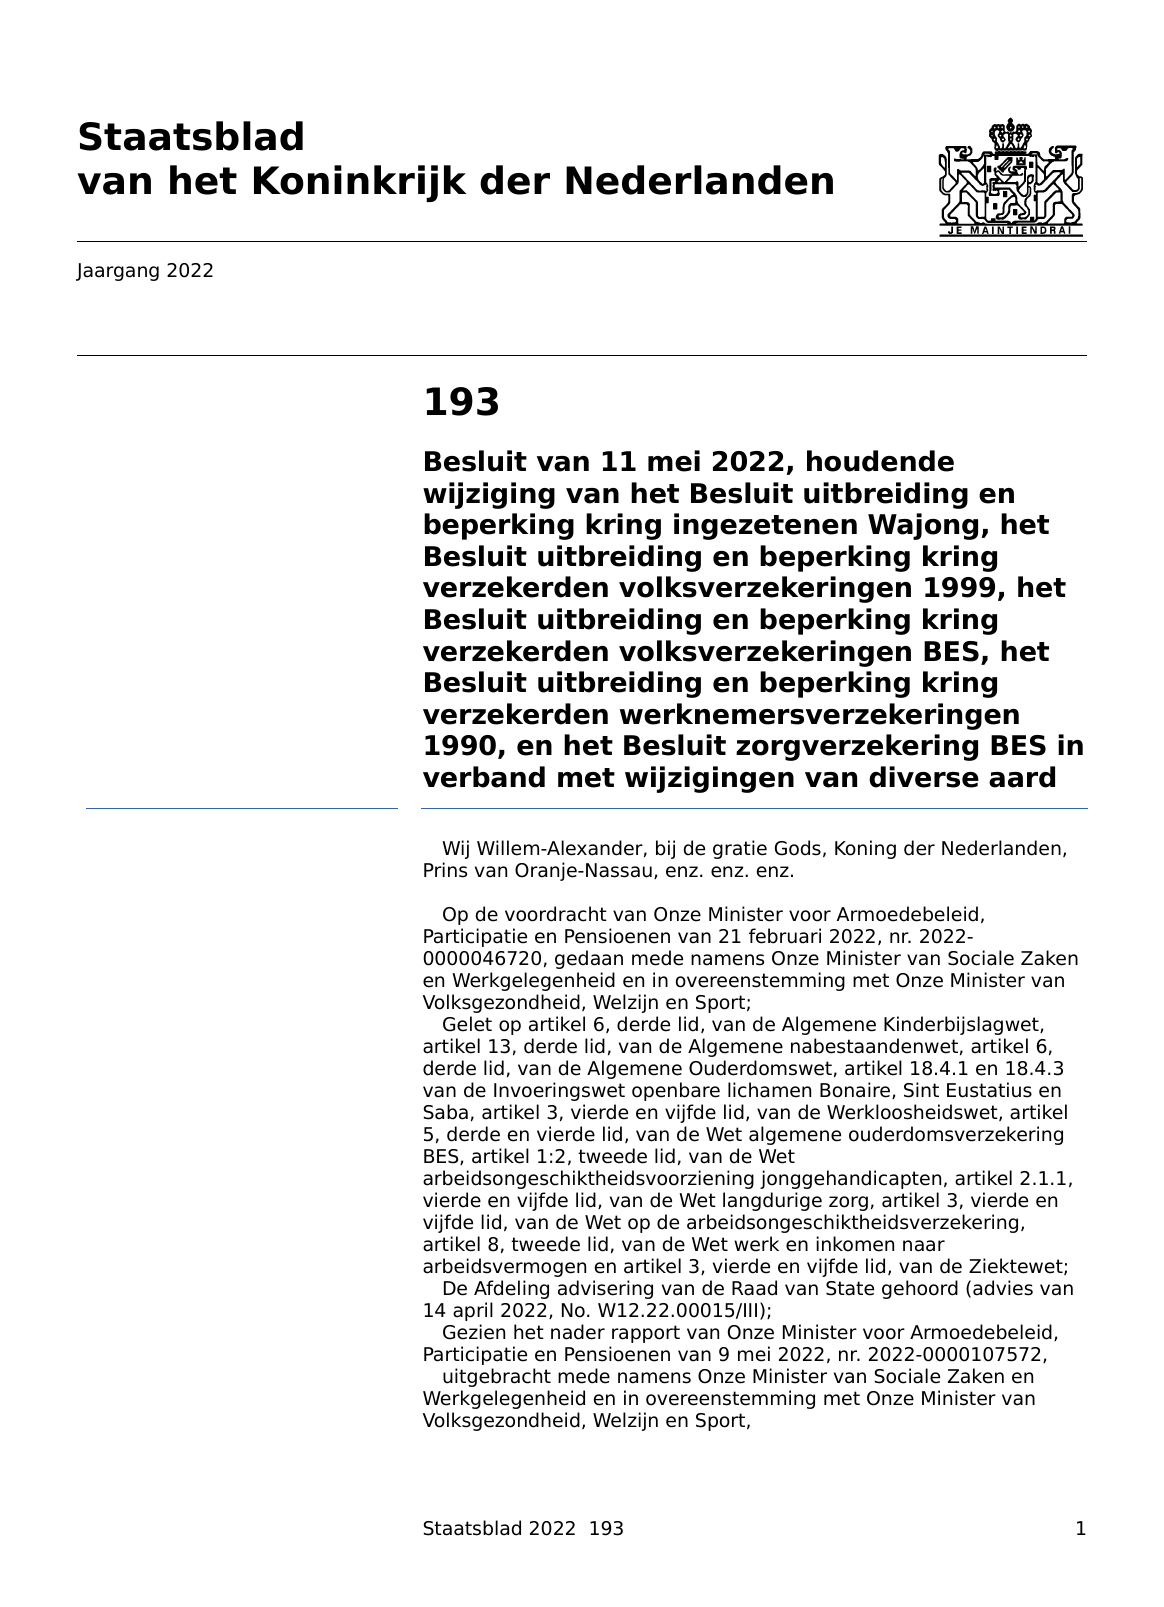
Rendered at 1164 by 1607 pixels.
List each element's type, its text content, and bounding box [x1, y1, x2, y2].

table_header [886, 100, 1087, 241]
subtitle 193 [422, 381, 1087, 424]
text Besluit van 11 mei 2022, houdende wijziging van het Besluit uitbreiding en beperking kring ingezetenen Wajong, het Besluit uitbreiding en beperking kring verzekerden volksverzekeringen 1999, het Besluit uitbreiding en beperking kring verzekerden volksverzekeringen BES, het Besluit uitbreiding en beperking kring verzekerden werknemersverzekeringen 1990, en het Besluit zorgverzekering BES in verband met wijzigingen van diverse aard [422, 447, 1087, 794]
picture [936, 115, 1087, 240]
text uitgebracht mede namens Onze Minister van Sociale Zaken en Werkgelegenheid en in overeenstemming met Onze Minister van Volksgezondheid, Welzijn en Sport, [422, 1366, 1087, 1432]
text Gelet op artikel 6, derde lid, van de Algemene Kinderbijslagwet, artikel 13, derde lid, van de Algemene nabestaandenwet, artikel 6, derde lid, van de Algemene Ouderdomswet, artikel 18.4.1 en 18.4.3 van de Invoeringswet openbare lichamen Bonaire, Sint Eustatius en Saba, artikel 3, vierde en vijfde lid, van de Werkloosheidswet, artikel 5, derde en vierde lid, van de Wet algemene ouderdomsverzekering BES, artikel 1:2, tweede lid, van de Wet arbeidsongeschiktheidsvoorziening jonggehandicapten, artikel 2.1.1, vierde en vijfde lid, van de Wet langdurige zorg, artikel 3, vierde en vijfde lid, van de Wet op de arbeidsongeschiktheidsverzekering, artikel 8, tweede lid, van de Wet werk en inkomen naar arbeidsvermogen en artikel 3, vierde en vijfde lid, van de Ziektewet; [422, 1014, 1087, 1278]
table_cell Jaargang 2022 [77, 242, 1087, 355]
text Gezien het nader rapport van Onze Minister voor Armoedebeleid, Participatie en Pensioenen van 9 mei 2022, nr. 2022-0000107572, [422, 1322, 1087, 1366]
text Wij Willem-Alexander, bij de gratie Gods, Koning der Nederlanden, Prins van Oranje-Nassau, enz. enz. enz. [422, 838, 1087, 882]
table_header Staatsblad van het Koninkrijk der Nederlanden [77, 100, 886, 241]
text Op de voordracht van Onze Minister voor Armoedebeleid, Participatie en Pensioenen van 21 februari 2022, nr. 2022-0000046720, gedaan mede namens Onze Minister van Sociale Zaken en Werkgelegenheid en in overeenstemming met Onze Minister van Volksgezondheid, Welzijn en Sport; [422, 904, 1087, 1014]
text De Afdeling advisering van de Raad van State gehoord (advies van 14 april 2022, No. W12.22.00015/III); [422, 1278, 1087, 1322]
